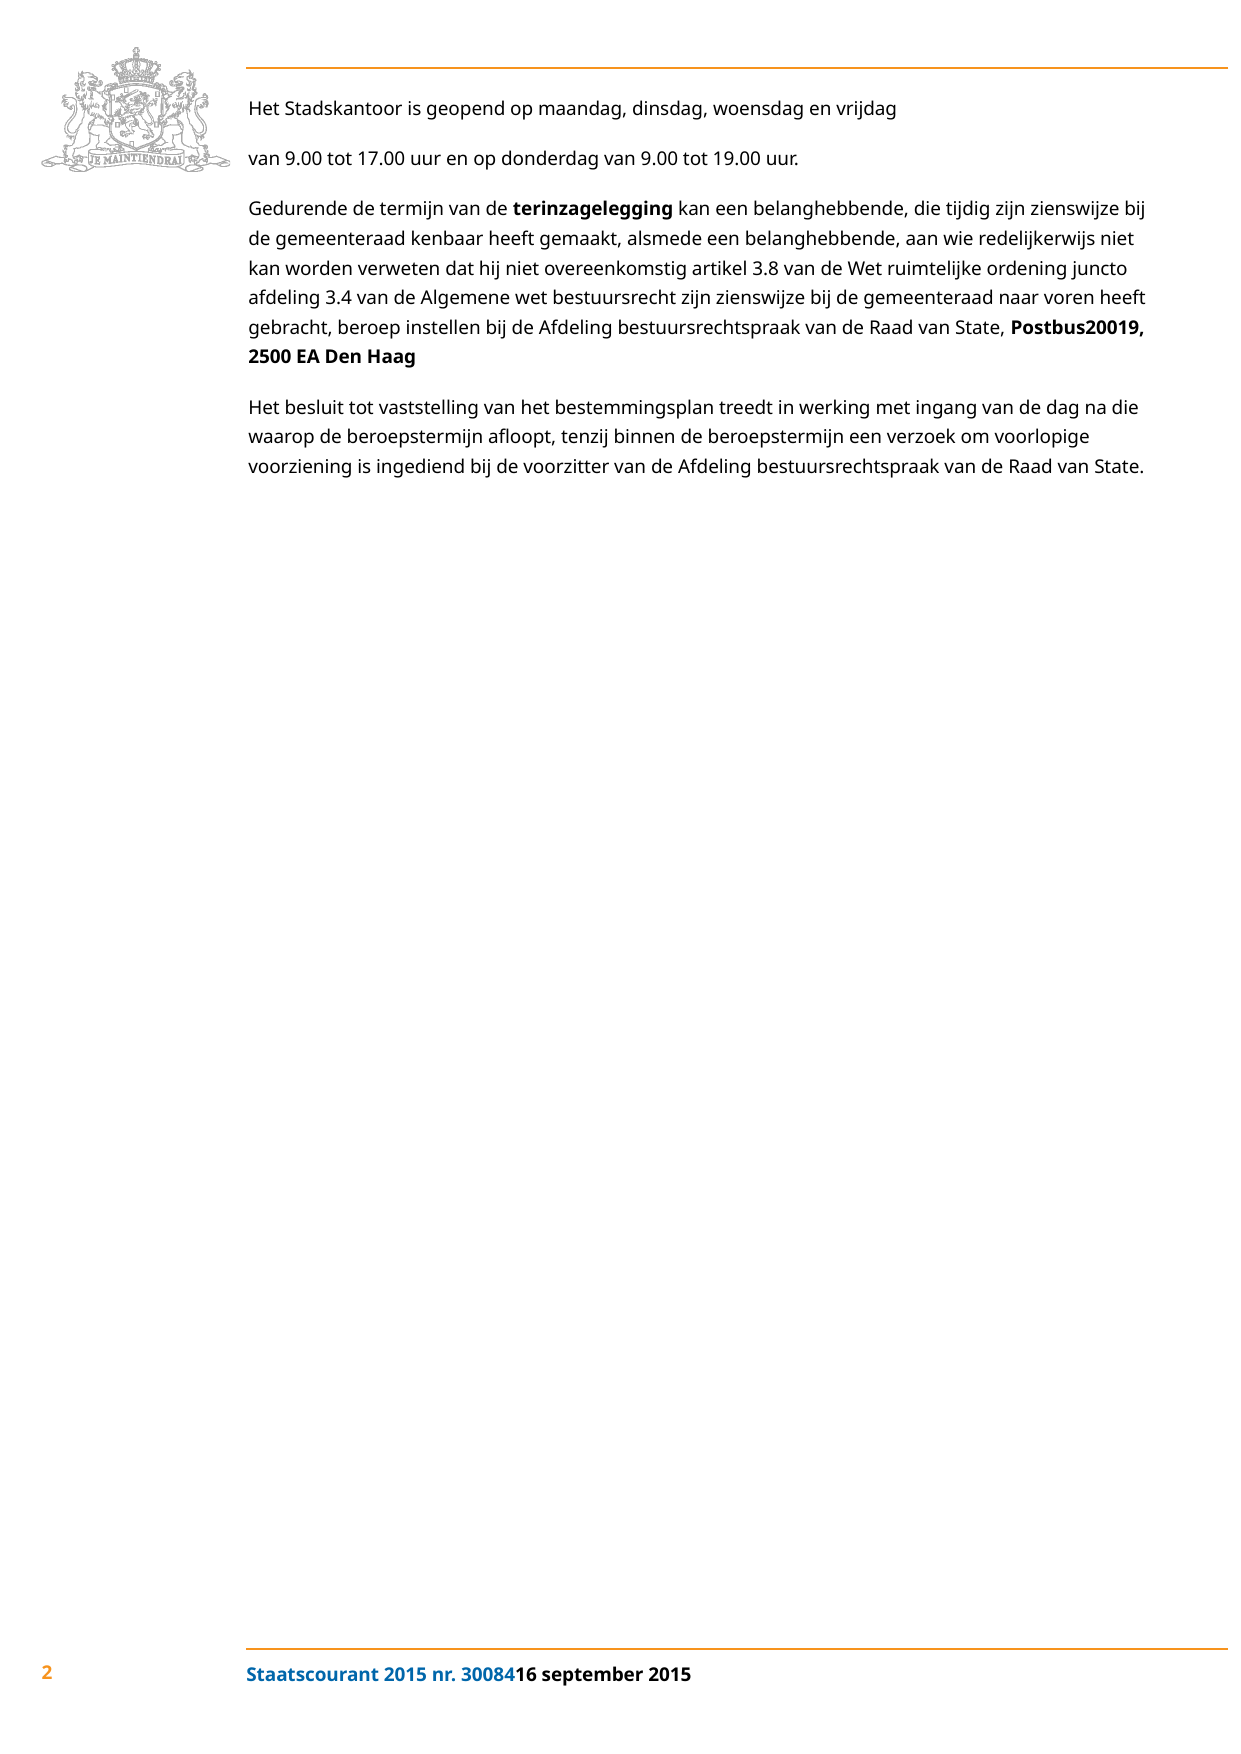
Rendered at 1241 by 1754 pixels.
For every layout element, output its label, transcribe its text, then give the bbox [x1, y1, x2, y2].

picture [41, 47, 231, 172]
text van 9.00 tot 17.00 uur en op donderdag van 9.00 tot 19.00 uur. [248, 145, 1152, 171]
text Het Stadskantoor is geopend op maandag, dinsdag, woensdag en vrijdag [248, 95, 1152, 121]
text Gedurende de termijn van de terinzagelegging kan een belanghebbende, die tijdig zijn zienswijze bij de gemeenteraad kenbaar heeft gemaakt, alsmede een belanghebbende, aan wie redelijkerwijs niet kan worden verweten dat hij niet overeenkomstig artikel 3.8 van de Wet ruimtelijke ordening juncto afdeling 3.4 van de Algemene wet bestuursrecht zijn zienswijze bij de gemeenteraad naar voren heeft gebracht, beroep instellen bij de Afdeling bestuursrechtspraak van de Raad van State, Postbus20019, 2500 EA Den Haag [248, 196, 1152, 369]
text Het besluit tot vaststelling van het bestemmingsplan treedt in werking met ingang van de dag na die waarop de beroepstermijn afloopt, tenzij binnen de beroepstermijn een verzoek om voorlopige voorziening is ingediend bij de voorzitter van de Afdeling bestuursrechtspraak van de Raad van State. [248, 394, 1152, 479]
